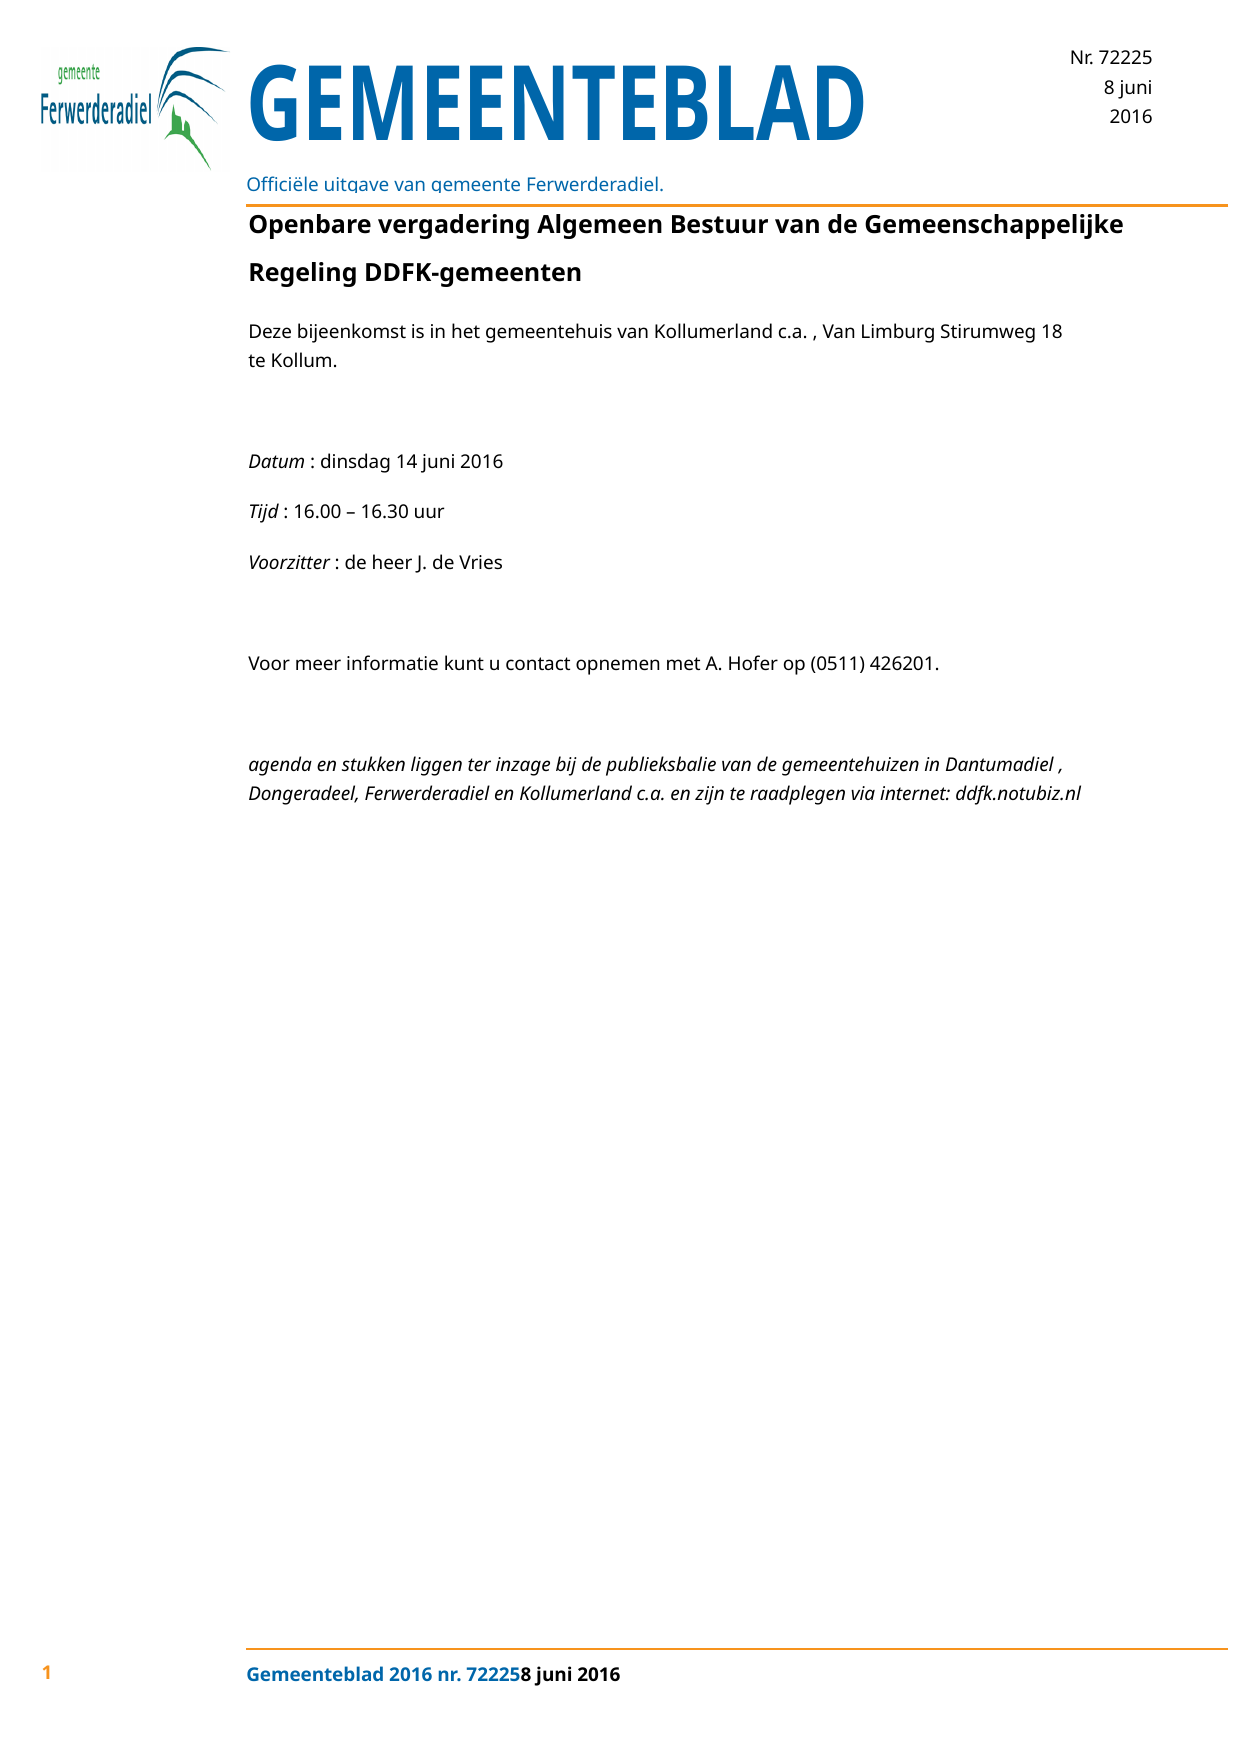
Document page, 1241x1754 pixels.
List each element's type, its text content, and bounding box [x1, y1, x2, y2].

text Openbare vergadering Algemeen Bestuur van de Gemeenschappelijke Regeling DDFK-gemeenten [248, 207, 1152, 288]
text Tijd : 16.00 – 16.30 uur [248, 499, 1152, 524]
text Voor meer informatie kunt u contact opnemen met A. Hofer op (0511) 426201. [248, 650, 1152, 676]
text Deze bijeenkomst is in het gemeentehuis van Kollumerland c.a. , Van Limburg Stirumweg 18 te Kollum. [248, 318, 1152, 373]
text agenda en stukken liggen ter inzage bij de publieksbalie van de gemeentehuizen in Dantumadiel , Dongeradeel, Ferwerderadiel en Kollumerland c.a. en zijn te raadplegen via internet: ddfk.notubiz.nl [248, 751, 1152, 806]
text Datum : dinsdag 14 juni 2016 [248, 448, 1152, 474]
text Voorzitter : de heer J. de Vries [248, 549, 1152, 575]
picture [41, 47, 231, 172]
